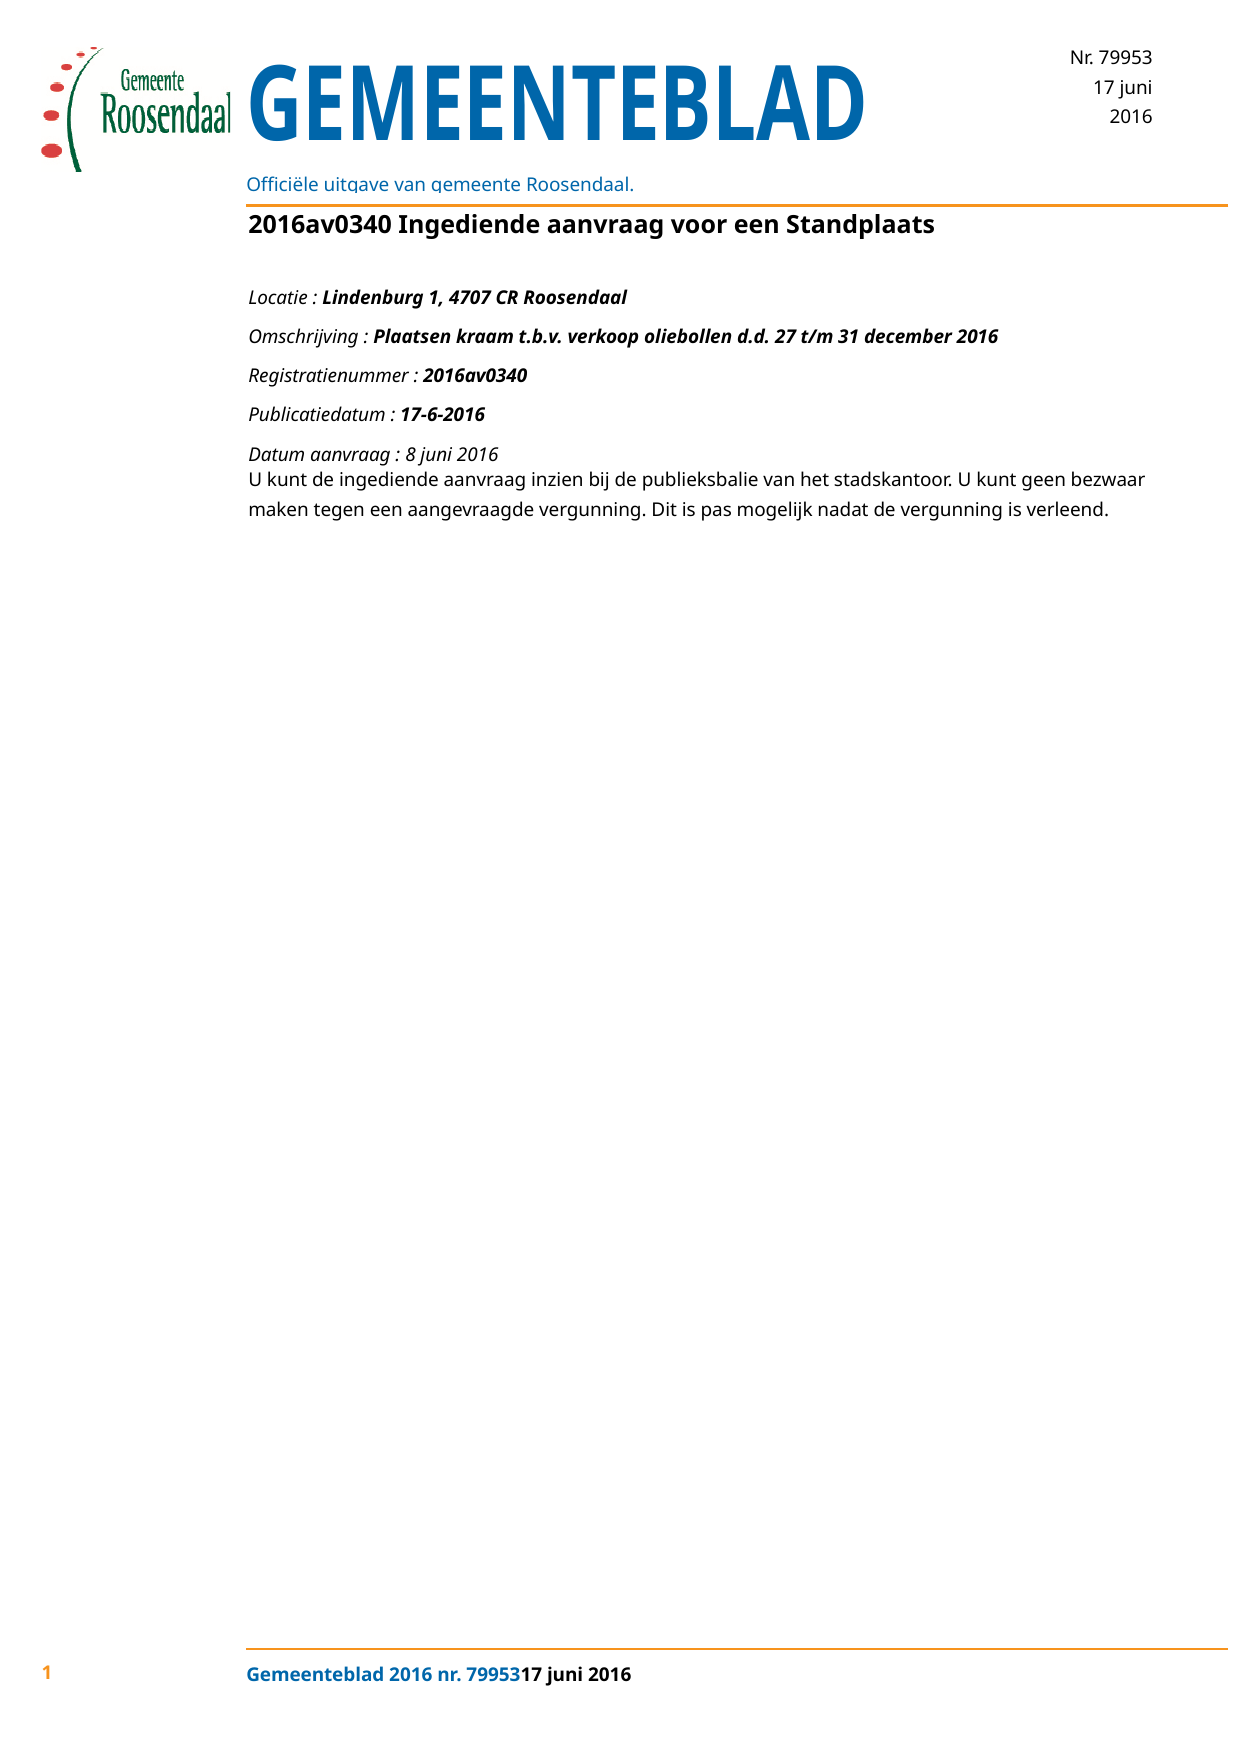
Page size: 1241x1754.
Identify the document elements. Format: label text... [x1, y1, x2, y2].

text 2016av0340 Ingediende aanvraag voor een Standplaats [248, 207, 1152, 241]
text Publicatiedatum : 17-6-2016 [248, 402, 1152, 427]
text U kunt de ingediende aanvraag inzien bij de publieksbalie van het stadskantoor. U kunt geen bezwaar maken tegen een aangevraagde vergunning. Dit is pas mogelijk nadat de vergunning is verleend. [248, 467, 1152, 522]
text Registratienummer : 2016av0340 [248, 362, 1152, 388]
picture [41, 47, 231, 172]
text Locatie : Lindenburg 1, 4707 CR Roosendaal [248, 284, 1152, 309]
text Datum aanvraag : 8 juni 2016 [248, 441, 1152, 467]
text Omschrijving : Plaatsen kraam t.b.v. verkoop oliebollen d.d. 27 t/m 31 december 2016 [248, 323, 1152, 349]
